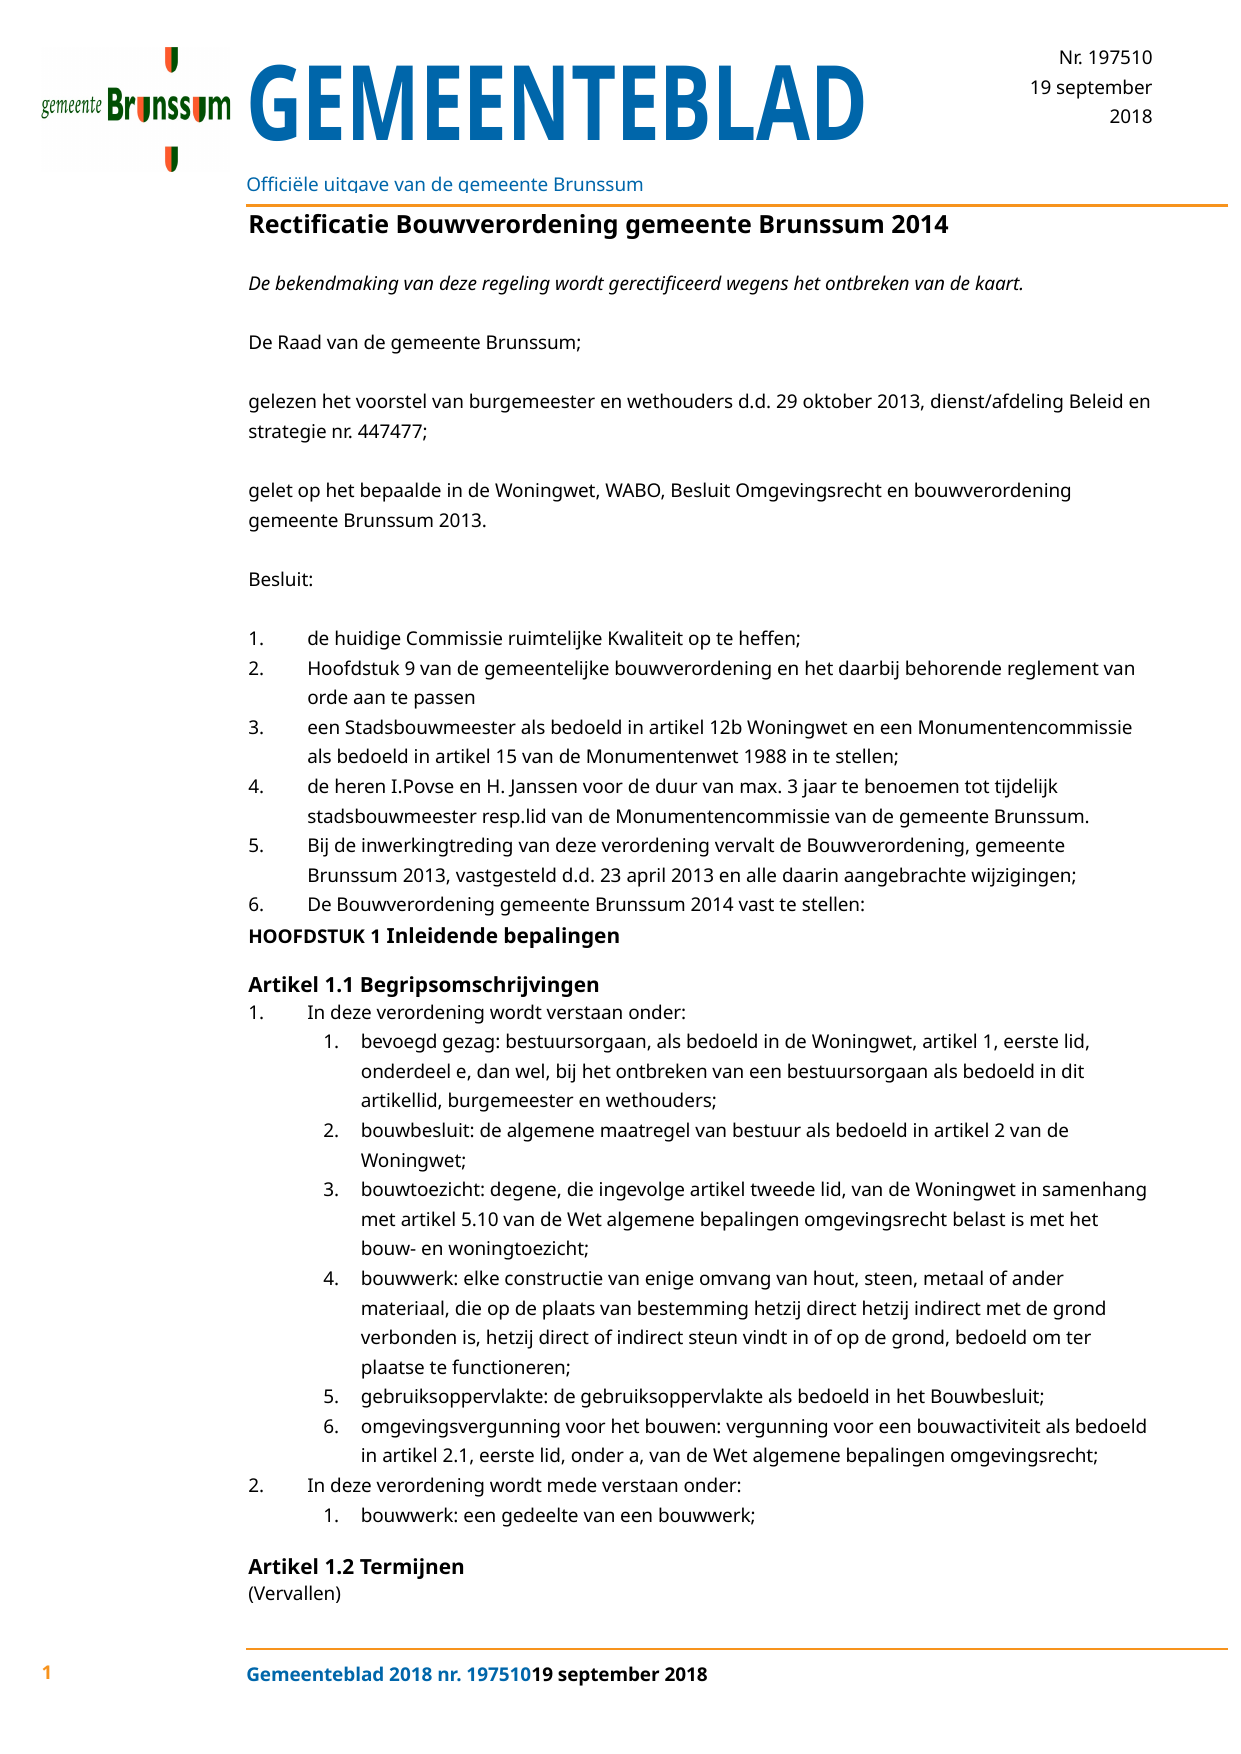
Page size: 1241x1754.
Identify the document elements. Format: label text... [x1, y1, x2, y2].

text Artikel 1.1 Begripsomschrijvingen [248, 970, 1152, 999]
text Besluit: [248, 566, 1152, 592]
list In deze verordening wordt verstaan onder: [248, 999, 1152, 1024]
list een Stadsbouwmeester als bedoeld in artikel 12b Woningwet en een Monumentencommissie als bedoeld in artikel 15 van de Monumentenwet 1988 in te stellen; [248, 714, 1152, 769]
list In deze verordening wordt mede verstaan onder: [248, 1472, 1152, 1498]
picture [41, 47, 231, 172]
text HOOFDSTUK 1 Inleidende bepalingen [248, 921, 1152, 949]
text De bekendmaking van deze regeling wordt gerectificeerd wegens het ontbreken van de kaart. [248, 270, 1152, 296]
list bouwwerk: een gedeelte van een bouwwerk; [323, 1502, 1152, 1527]
text De Raad van de gemeente Brunssum; [248, 329, 1152, 355]
list de heren I.Povse en H. Janssen voor de duur van max. 3 jaar te benoemen tot tijdelijk stadsbouwmeester resp.lid van de Monumentencommissie van de gemeente Brunssum. [248, 773, 1152, 828]
text Artikel 1.2 Termijnen [248, 1552, 1152, 1581]
list de huidige Commissie ruimtelijke Kwaliteit op te heffen; [248, 625, 1152, 651]
text (Vervallen) [248, 1581, 1152, 1606]
list omgevingsvergunning voor het bouwen: vergunning voor een bouwactiviteit als bedoeld in artikel 2.1, eerste lid, onder a, van de Wet algemene bepalingen omgevingsrecht; [323, 1413, 1152, 1468]
text gelet op het bepaalde in de Woningwet, WABO, Besluit Omgevingsrecht en bouwverordening gemeente Brunssum 2013. [248, 477, 1152, 533]
list Hoofdstuk 9 van de gemeentelijke bouwverordening en het daarbij behorende reglement van orde aan te passen [248, 655, 1152, 710]
list Bij de inwerkingtreding van deze verordening vervalt de Bouwverordening, gemeente Brunssum 2013, vastgesteld d.d. 23 april 2013 en alle daarin aangebrachte wijzigingen; [248, 832, 1152, 888]
list bouwtoezicht: degene, die ingevolge artikel tweede lid, van de Woningwet in samenhang met artikel 5.10 van de Wet algemene bepalingen omgevingsrecht belast is met het bouw- en woningtoezicht; [323, 1176, 1152, 1261]
list bevoegd gezag: bestuursorgaan, als bedoeld in de Woningwet, artikel 1, eerste lid, onderdeel e, dan wel, bij het ontbreken van een bestuursorgaan als bedoeld in dit artikellid, burgemeester en wethouders; [323, 1028, 1152, 1113]
list bouwwerk: elke constructie van enige omvang van hout, steen, metaal of ander materiaal, die op de plaats van bestemming hetzij direct hetzij indirect met de grond verbonden is, hetzij direct of indirect steun vindt in of op de grond, bedoeld om ter plaatse te functioneren; [323, 1265, 1152, 1379]
text gelezen het voorstel van burgemeester en wethouders d.d. 29 oktober 2013, dienst/afdeling Beleid en strategie nr. 447477; [248, 389, 1152, 444]
list De Bouwverordening gemeente Brunssum 2014 vast te stellen: [248, 892, 1152, 917]
list bouwbesluit: de algemene maatregel van bestuur als bedoeld in artikel 2 van de Woningwet; [323, 1117, 1152, 1172]
text Rectificatie Bouwverordening gemeente Brunssum 2014 [248, 207, 1152, 241]
list gebruiksoppervlakte: de gebruiksoppervlakte als bedoeld in het Bouwbesluit; [323, 1383, 1152, 1409]
